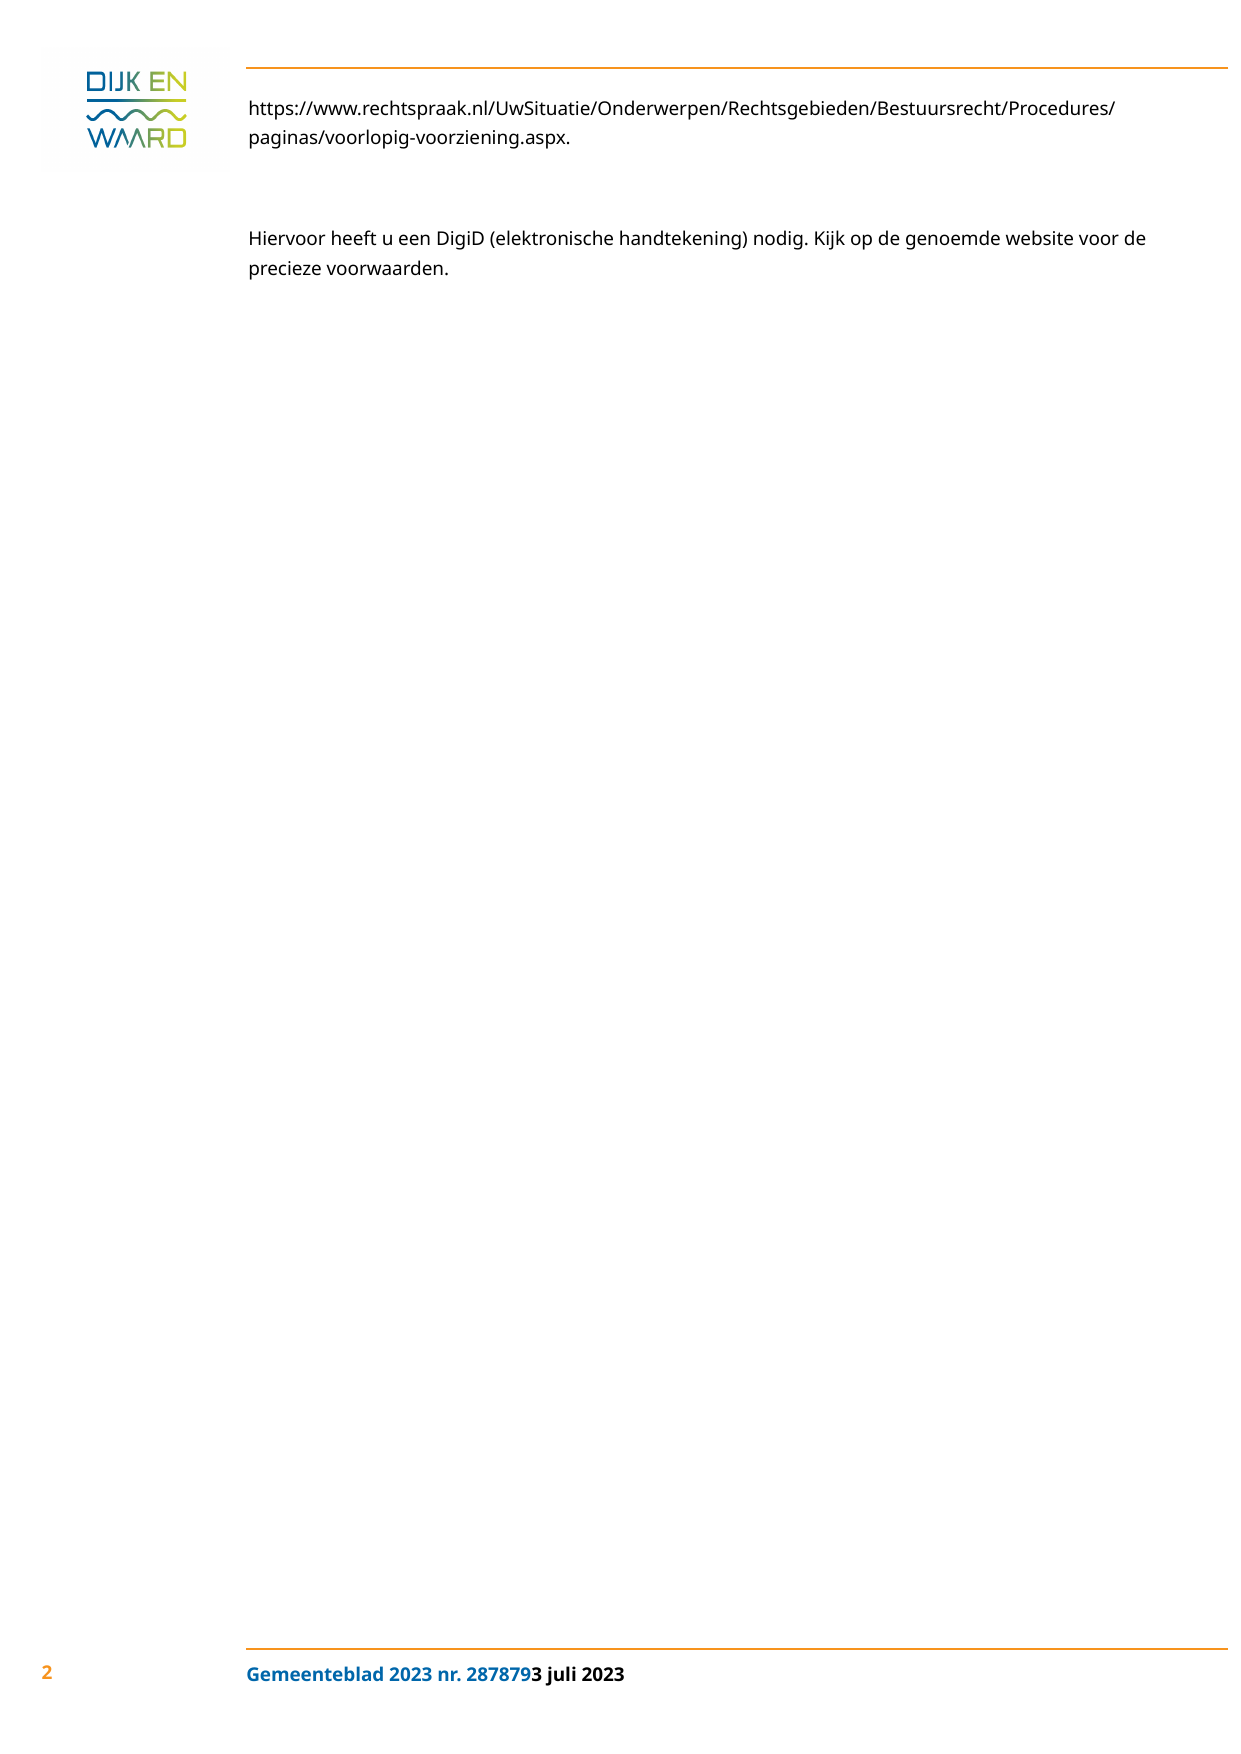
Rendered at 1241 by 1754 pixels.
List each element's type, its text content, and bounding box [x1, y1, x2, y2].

text Hiervoor heeft u een DigiD (elektronische handtekening) nodig. Kijk op de genoemde website voor de precieze voorwaarden. [248, 225, 1152, 281]
picture [41, 47, 231, 172]
text https://www.rechtspraak.nl/UwSituatie/Onderwerpen/Rechtsgebieden/Bestuursrecht/Procedures/paginas/voorlopig-voorziening.aspx. [248, 95, 1152, 150]
